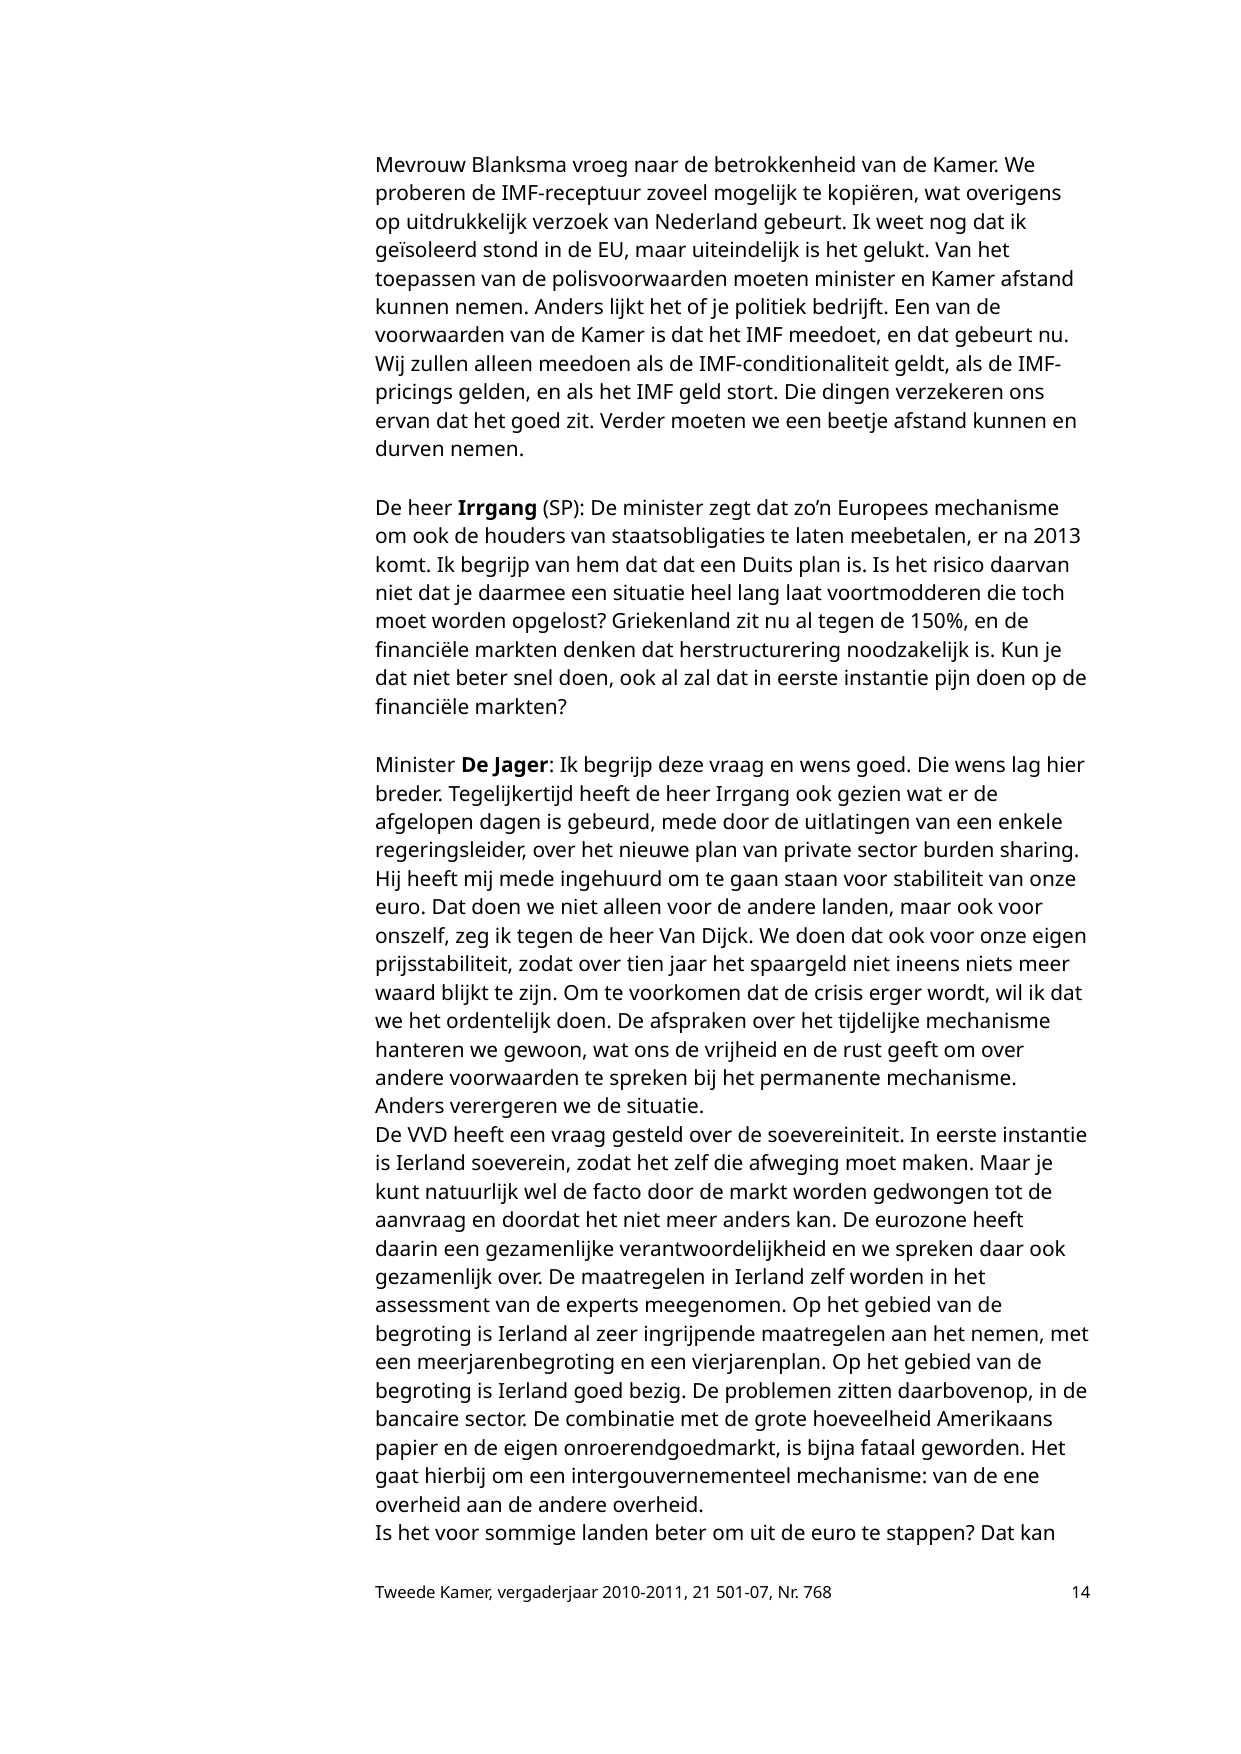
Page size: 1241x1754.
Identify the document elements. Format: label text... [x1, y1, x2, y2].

text De heer Irrgang (SP): De minister zegt dat zo’n Europees mechanisme om ook de houders van staatsobligaties te laten meebetalen, er na 2013 komt. Ik begrijp van hem dat dat een Duits plan is. Is het risico daarvan niet dat je daarmee een situatie heel lang laat voortmodderen die toch moet worden opgelost? Griekenland zit nu al tegen de 150%, en de financiële markten denken dat herstructurering noodzakelijk is. Kun je dat niet beter snel doen, ook al zal dat in eerste instantie pijn doen op de financiële markten? [375, 493, 1090, 720]
text De VVD heeft een vraag gesteld over de soevereiniteit. In eerste instantie is Ierland soeverein, zodat het zelf die afweging moet maken. Maar je kunt natuurlijk wel de facto door de markt worden gedwongen tot de aanvraag en doordat het niet meer anders kan. De eurozone heeft daarin een gezamenlijke verantwoordelijkheid en we spreken daar ook gezamenlijk over. De maatregelen in Ierland zelf worden in het assessment van de experts meegenomen. Op het gebied van de begroting is Ierland al zeer ingrijpende maatregelen aan het nemen, met een meerjarenbegroting en een vierjarenplan. Op het gebied van de begroting is Ierland goed bezig. De problemen zitten daarbovenop, in de bancaire sector. De combinatie met de grote hoeveelheid Amerikaans papier en de eigen onroerendgoedmarkt, is bijna fataal geworden. Het gaat hierbij om een intergouvernementeel mechanisme: van de ene overheid aan de andere overheid. [375, 1120, 1090, 1518]
text Mevrouw Blanksma vroeg naar de betrokkenheid van de Kamer. We proberen de IMF-receptuur zoveel mogelijk te kopiëren, wat overigens op uitdrukkelijk verzoek van Nederland gebeurt. Ik weet nog dat ik geïsoleerd stond in de EU, maar uiteindelijk is het gelukt. Van het toepassen van de polisvoorwaarden moeten minister en Kamer afstand kunnen nemen. Anders lijkt het of je politiek bedrijft. Een van de voorwaarden van de Kamer is dat het IMF meedoet, en dat gebeurt nu. Wij zullen alleen meedoen als de IMF-conditionaliteit geldt, als de IMF-pricings gelden, en als het IMF geld stort. Die dingen verzekeren ons ervan dat het goed zit. Verder moeten we een beetje afstand kunnen en durven nemen. [375, 150, 1090, 463]
text Is het voor sommige landen beter om uit de euro te stappen? Dat kan [375, 1518, 1090, 1547]
text Minister De Jager: Ik begrijp deze vraag en wens goed. Die wens lag hier breder. Tegelijkertijd heeft de heer Irrgang ook gezien wat er de afgelopen dagen is gebeurd, mede door de uitlatingen van een enkele regeringsleider, over het nieuwe plan van private sector burden sharing. Hij heeft mij mede ingehuurd om te gaan staan voor stabiliteit van onze euro. Dat doen we niet alleen voor de andere landen, maar ook voor onszelf, zeg ik tegen de heer Van Dijck. We doen dat ook voor onze eigen prijsstabiliteit, zodat over tien jaar het spaargeld niet ineens niets meer waard blijkt te zijn. Om te voorkomen dat de crisis erger wordt, wil ik dat we het ordentelijk doen. De afspraken over het tijdelijke mechanisme hanteren we gewoon, wat ons de vrijheid en de rust geeft om over andere voorwaarden te spreken bij het permanente mechanisme. Anders verergeren we de situatie. [375, 750, 1090, 1120]
